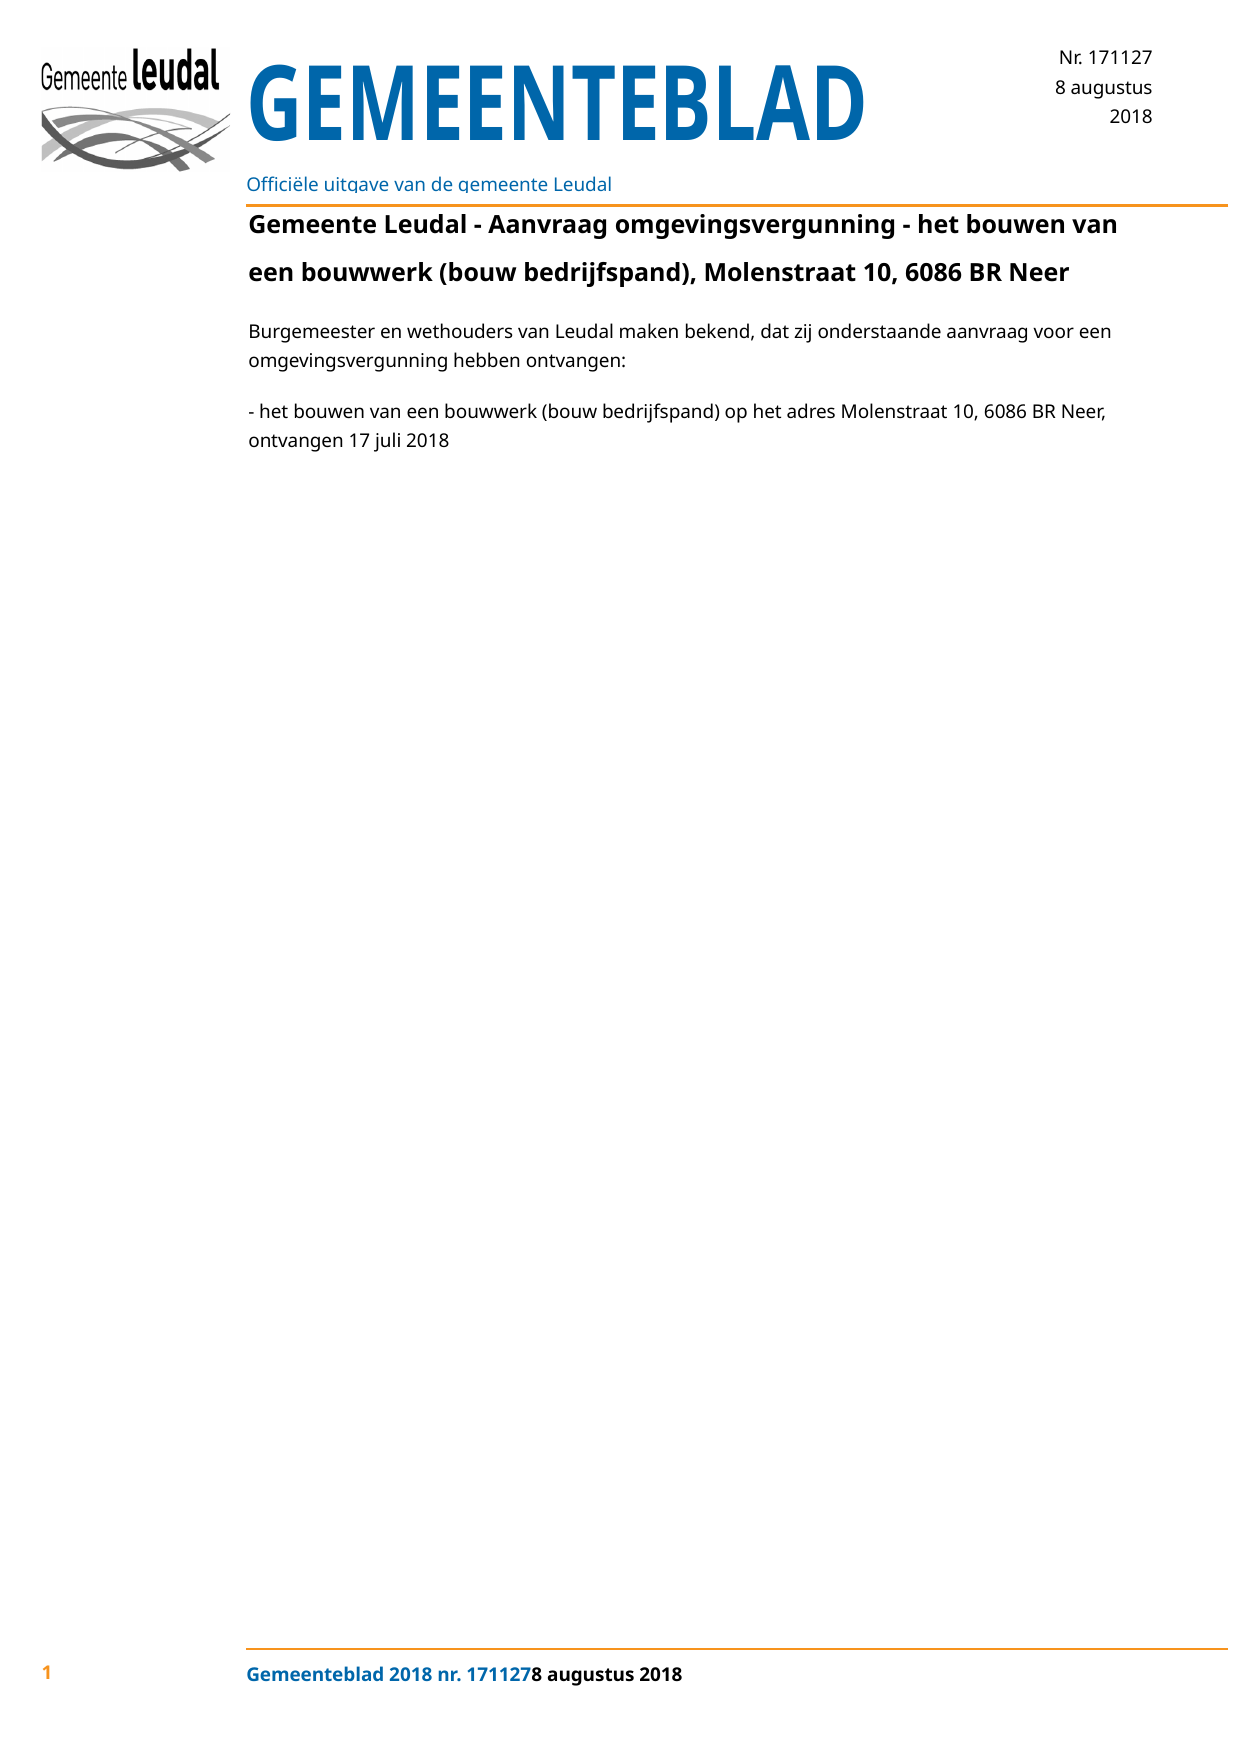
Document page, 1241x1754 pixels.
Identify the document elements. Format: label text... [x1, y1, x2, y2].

text - het bouwen van een bouwwerk (bouw bedrijfspand) op het adres Molenstraat 10, 6086 BR Neer, ontvangen 17 juli 2018 [248, 398, 1152, 453]
text Burgemeester en wethouders van Leudal maken bekend, dat zij onderstaande aanvraag voor een omgevingsvergunning hebben ontvangen: [248, 318, 1152, 373]
picture [41, 47, 231, 172]
text Gemeente Leudal - Aanvraag omgevingsvergunning - het bouwen van een bouwwerk (bouw bedrijfspand), Molenstraat 10, 6086 BR Neer [248, 207, 1152, 288]
